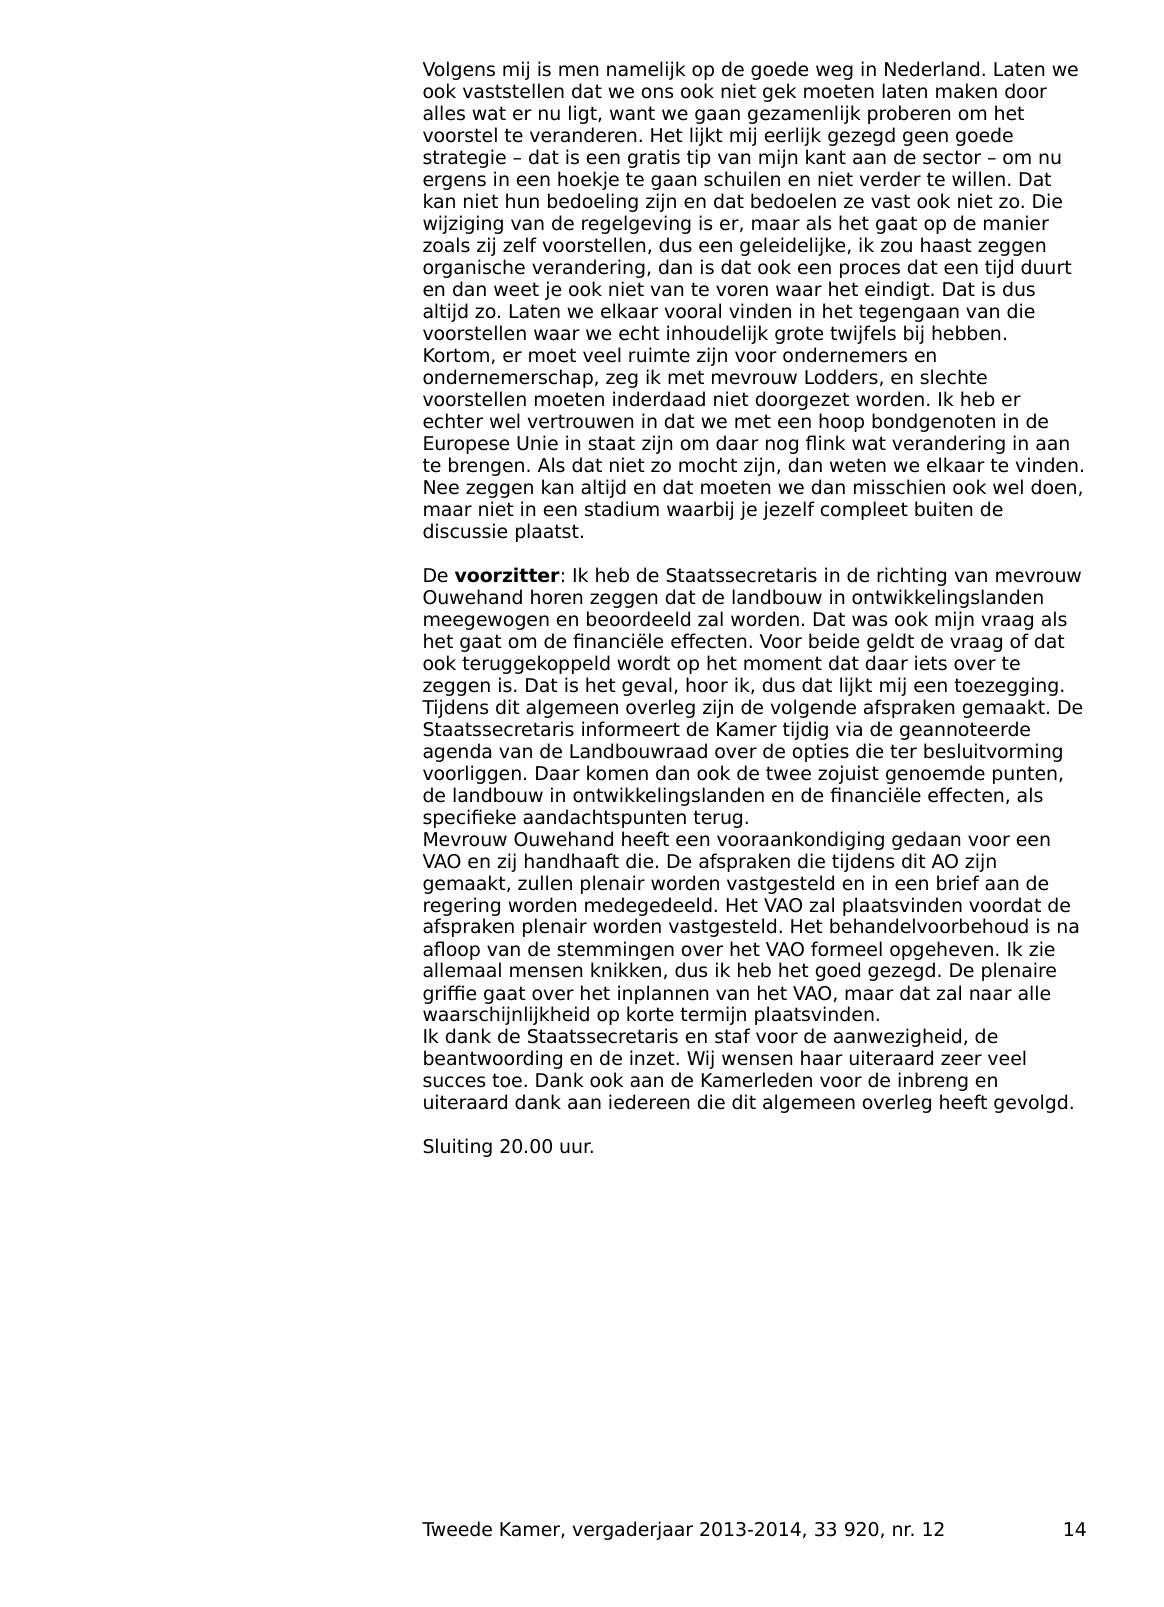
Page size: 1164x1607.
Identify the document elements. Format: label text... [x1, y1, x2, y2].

text Volgens mij is men namelijk op de goede weg in Nederland. Laten we ook vaststellen dat we ons ook niet gek moeten laten maken door alles wat er nu ligt, want we gaan gezamenlijk proberen om het voorstel te veranderen. Het lijkt mij eerlijk gezegd geen goede strategie – dat is een gratis tip van mijn kant aan de sector – om nu ergens in een hoekje te gaan schuilen en niet verder te willen. Dat kan niet hun bedoeling zijn en dat bedoelen ze vast ook niet zo. Die wijziging van de regelgeving is er, maar als het gaat op de manier zoals zij zelf voorstellen, dus een geleidelijke, ik zou haast zeggen organische verandering, dan is dat ook een proces dat een tijd duurt en dan weet je ook niet van te voren waar het eindigt. Dat is dus altijd zo. Laten we elkaar vooral vinden in het tegengaan van die voorstellen waar we echt inhoudelijk grote twijfels bij hebben. [422, 59, 1087, 345]
text Ik dank de Staatssecretaris en staf voor de aanwezigheid, de beantwoording en de inzet. Wij wensen haar uiteraard zeer veel succes toe. Dank ook aan de Kamerleden voor de inbreng en uiteraard dank aan iedereen die dit algemeen overleg heeft gevolgd. [422, 1026, 1087, 1114]
text Sluiting 20.00 uur. [422, 1136, 1087, 1158]
text Mevrouw Ouwehand heeft een vooraankondiging gedaan voor een VAO en zij handhaaft die. De afspraken die tijdens dit AO zijn gemaakt, zullen plenair worden vastgesteld en in een brief aan de regering worden medegedeeld. Het VAO zal plaatsvinden voordat de afspraken plenair worden vastgesteld. Het behandelvoorbehoud is na afloop van de stemmingen over het VAO formeel opgeheven. Ik zie allemaal mensen knikken, dus ik heb het goed gezegd. De plenaire griffie gaat over het inplannen van het VAO, maar dat zal naar alle waarschijnlijkheid op korte termijn plaatsvinden. [422, 828, 1087, 1026]
text De voorzitter: Ik heb de Staatssecretaris in de richting van mevrouw Ouwehand horen zeggen dat de landbouw in ontwikkelingslanden meegewogen en beoordeeld zal worden. Dat was ook mijn vraag als het gaat om de financiële effecten. Voor beide geldt de vraag of dat ook teruggekoppeld wordt op het moment dat daar iets over te zeggen is. Dat is het geval, hoor ik, dus dat lijkt mij een toezegging. [422, 565, 1087, 697]
text Tijdens dit algemeen overleg zijn de volgende afspraken gemaakt. De Staatssecretaris informeert de Kamer tijdig via de geannoteerde agenda van de Landbouwraad over de opties die ter besluitvorming voorliggen. Daar komen dan ook de twee zojuist genoemde punten, de landbouw in ontwikkelingslanden en de financiële effecten, als specifieke aandachtspunten terug. [422, 697, 1087, 828]
text Kortom, er moet veel ruimte zijn voor ondernemers en ondernemerschap, zeg ik met mevrouw Lodders, en slechte voorstellen moeten inderdaad niet doorgezet worden. Ik heb er echter wel vertrouwen in dat we met een hoop bondgenoten in de Europese Unie in staat zijn om daar nog flink wat verandering in aan te brengen. Als dat niet zo mocht zijn, dan weten we elkaar te vinden. Nee zeggen kan altijd en dat moeten we dan misschien ook wel doen, maar niet in een stadium waarbij je jezelf compleet buiten de discussie plaatst. [422, 345, 1087, 543]
